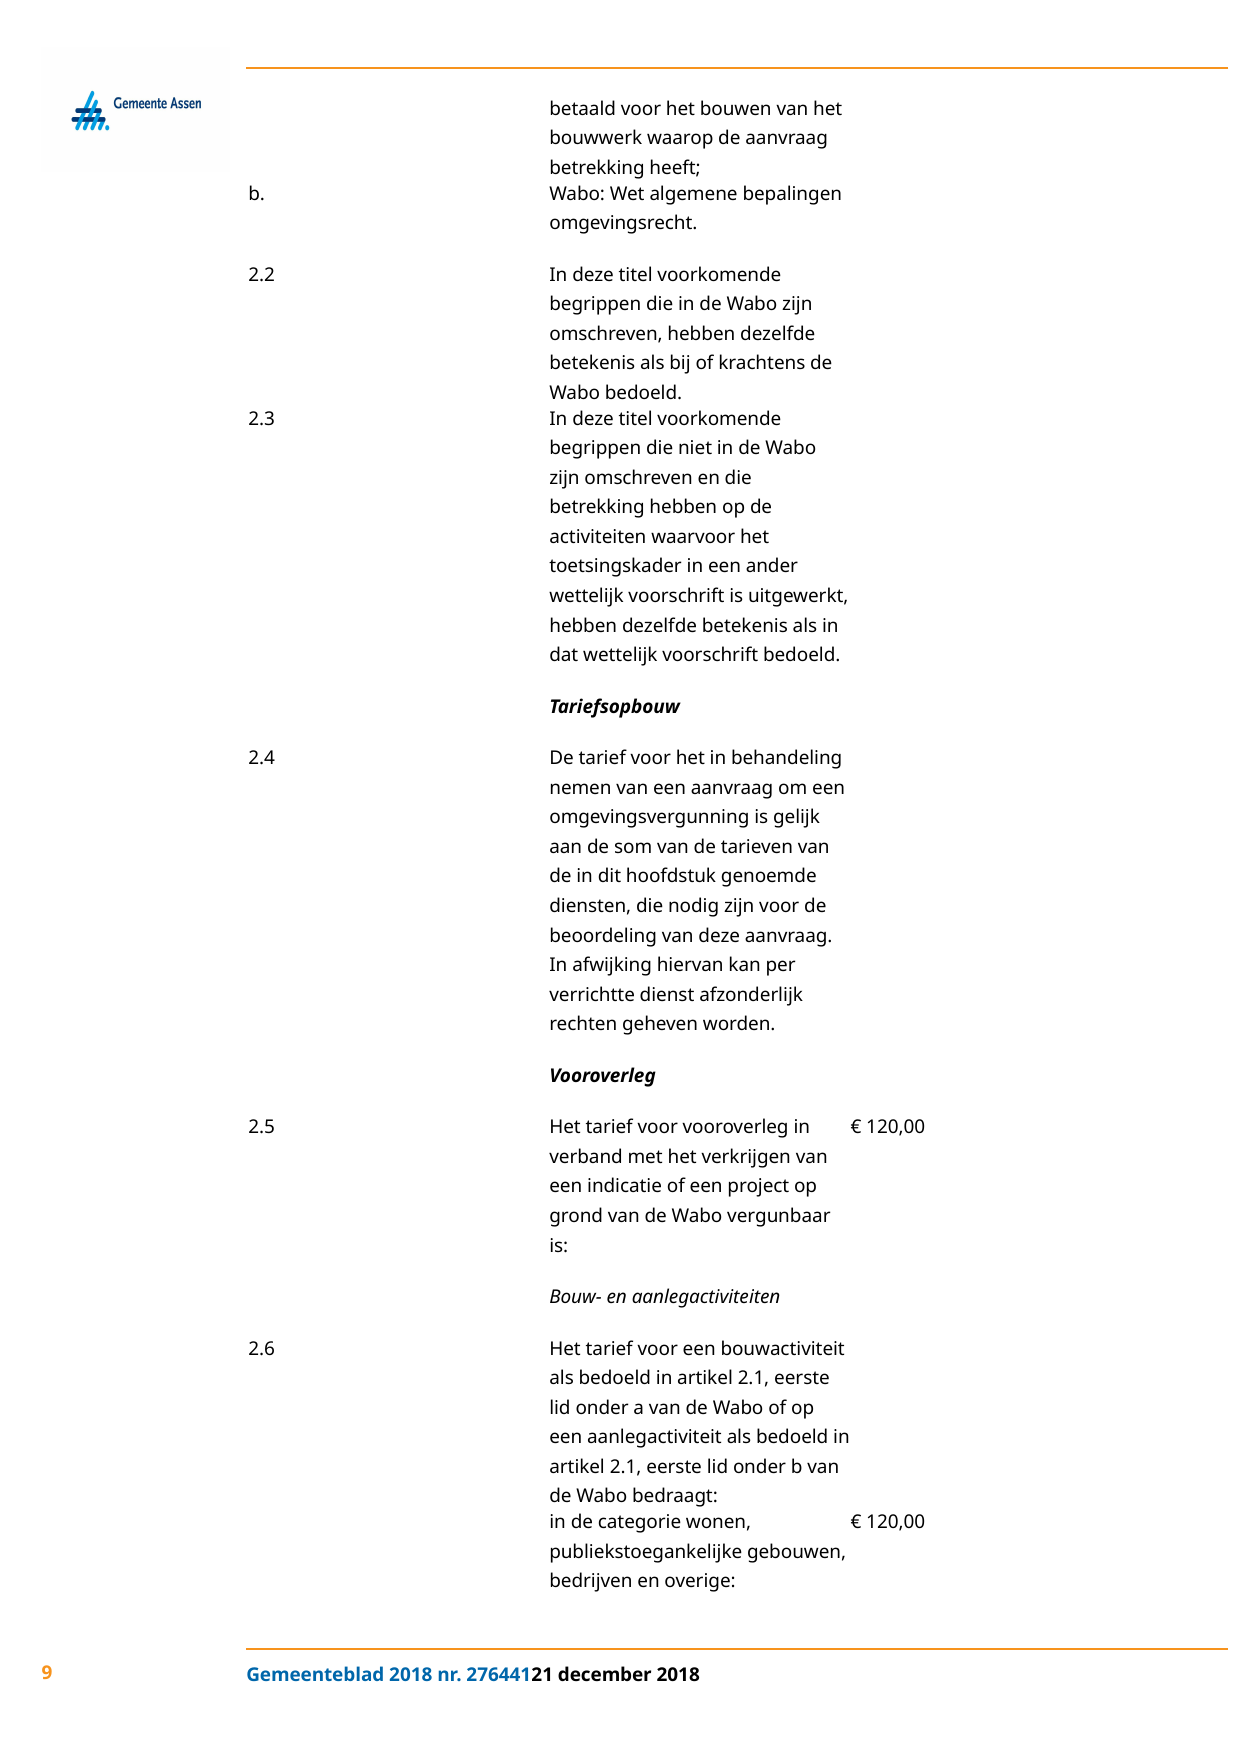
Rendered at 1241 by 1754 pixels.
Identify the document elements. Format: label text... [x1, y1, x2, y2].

table_cell [248, 1309, 549, 1335]
table_cell [850, 667, 1152, 693]
table_cell € 120,00 [850, 1509, 1152, 1593]
table_cell In deze titel voorkomende begrippen die in de Wabo zijn omschreven, hebben dezelfde betekenis als bij of krachtens de Wabo bedoeld. [549, 261, 850, 405]
table_cell [248, 1088, 549, 1113]
table_cell betaald voor het bouwen van het bouwwerk waarop de aanvraag betrekking heeft; [549, 95, 850, 180]
table_cell [850, 180, 1152, 235]
table_cell 2.6 [248, 1335, 549, 1508]
table_cell [549, 1309, 850, 1335]
table_cell b. [248, 180, 549, 235]
picture [41, 47, 231, 172]
table_cell [850, 693, 1152, 719]
table_cell [549, 1258, 850, 1283]
table_cell [850, 1309, 1152, 1335]
table_cell [850, 1335, 1152, 1508]
table_cell [850, 1258, 1152, 1283]
table_cell [248, 719, 549, 744]
table_cell [248, 1036, 549, 1062]
table_cell 2.2 [248, 261, 549, 405]
table_cell Het tarief voor vooroverleg in verband met het verkrijgen van een indicatie of een project op grond van de Wabo vergunbaar is: [549, 1114, 850, 1258]
table_cell Wabo: Wet algemene bepalingen omgevingsrecht. [549, 180, 850, 235]
table_cell [248, 1509, 549, 1593]
table_cell [850, 95, 1152, 180]
table_cell [248, 667, 549, 693]
table_cell Vooroverleg [549, 1062, 850, 1088]
table_cell In deze titel voorkomende begrippen die niet in de Wabo zijn omschreven en die betrekking hebben op de activiteiten waarvoor het toetsingskader in een ander wettelijk voorschrift is uitgewerkt, hebben dezelfde betekenis als in dat wettelijk voorschrift bedoeld. [549, 405, 850, 667]
table_cell Tariefsopbouw [549, 693, 850, 719]
table_cell Bouw- en aanlegactiviteiten [549, 1283, 850, 1309]
table_cell € 120,00 [850, 1114, 1152, 1258]
table_cell [549, 667, 850, 693]
table_cell De tarief voor het in behandeling nemen van een aanvraag om een omgevingsvergunning is gelijk aan de som van de tarieven van de in dit hoofdstuk genoemde diensten, die nodig zijn voor de beoordeling van deze aanvraag. In afwijking hiervan kan per verrichtte dienst afzonderlijk rechten geheven worden. [549, 744, 850, 1036]
table_cell [850, 1283, 1152, 1309]
table_cell [248, 1062, 549, 1088]
table_cell [850, 1036, 1152, 1062]
table_cell [549, 1036, 850, 1062]
table_cell [850, 405, 1152, 667]
table_cell Het tarief voor een bouwactiviteit als bedoeld in artikel 2.1, eerste lid onder a van de Wabo of op een aanlegactiviteit als bedoeld in artikel 2.1, eerste lid onder b van de Wabo bedraagt: [549, 1335, 850, 1508]
table_cell [248, 693, 549, 719]
table_cell 2.3 [248, 405, 549, 667]
table_cell in de categorie wonen, publiekstoegankelijke gebouwen, bedrijven en overige: [549, 1509, 850, 1593]
table_cell [850, 261, 1152, 405]
table_cell [248, 1283, 549, 1309]
table_cell [850, 235, 1152, 261]
table_cell [850, 744, 1152, 1036]
table_cell 2.4 [248, 744, 549, 1036]
table_cell 2.5 [248, 1114, 549, 1258]
table_cell [549, 235, 850, 261]
table_cell [248, 235, 549, 261]
table_cell [850, 1088, 1152, 1113]
table_cell [248, 95, 549, 180]
table_cell [549, 719, 850, 744]
table_cell [850, 1062, 1152, 1088]
table_cell [248, 1258, 549, 1283]
table_cell [850, 719, 1152, 744]
table_cell [549, 1088, 850, 1113]
